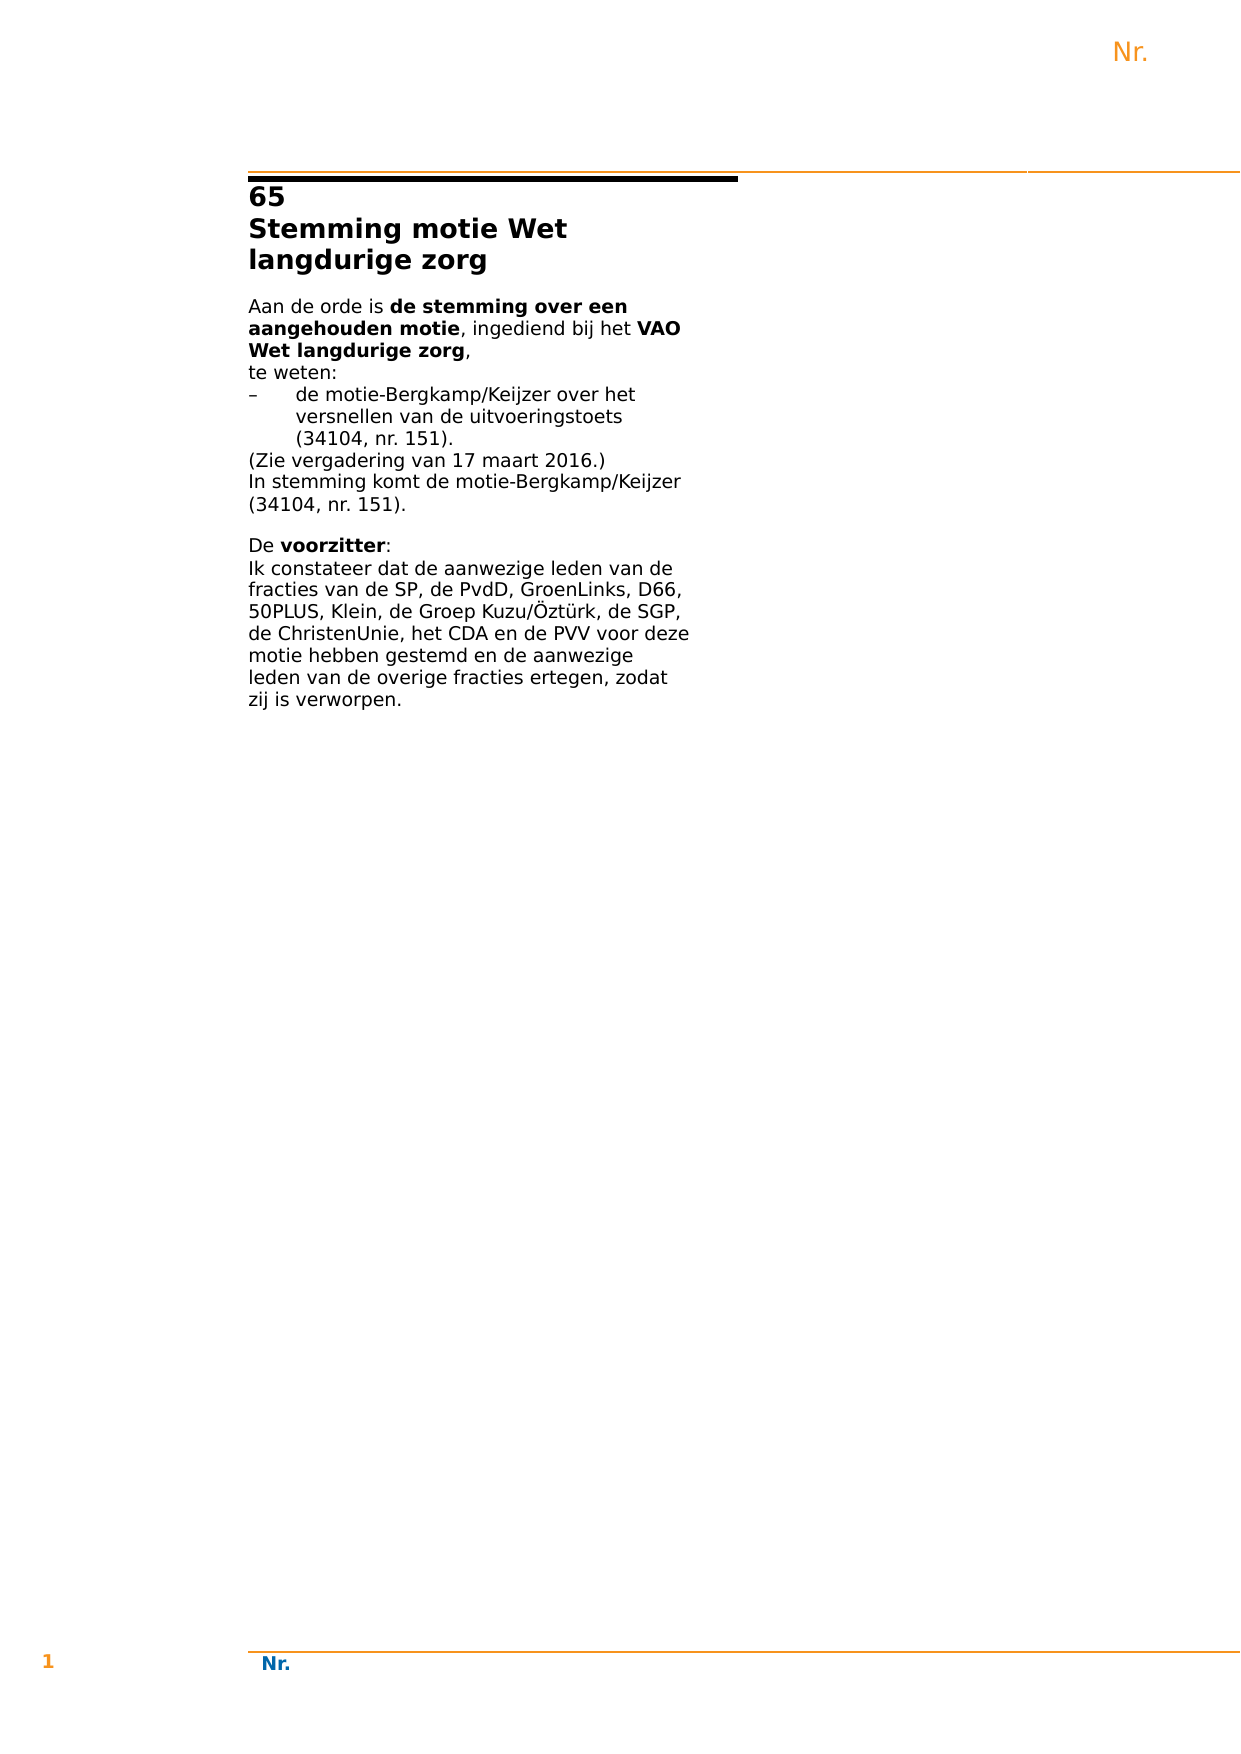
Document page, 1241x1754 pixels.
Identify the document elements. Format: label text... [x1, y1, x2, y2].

text In stemming komt de motie-Bergkamp/Keijzer (34104, nr. 151). [248, 471, 691, 515]
text De voorzitter: [248, 535, 691, 557]
text (Zie vergadering van 17 maart 2016.) [248, 449, 691, 471]
title 65 Stemming motie Wet langdurige zorg [248, 182, 691, 276]
text te weten: [248, 362, 691, 383]
text Aan de orde is de stemming over een aangehouden motie, ingediend bij het VAO Wet langdurige zorg, [248, 296, 691, 362]
text Ik constateer dat de aanwezige leden van de fracties van de SP, de PvdD, GroenLinks, D66, 50PLUS, Klein, de Groep Kuzu/Öztürk, de SGP, de ChristenUnie, het CDA en de PVV voor deze motie hebben gestemd en de aanwezige leden van de overige fracties ertegen, zodat zij is verworpen. [248, 557, 691, 711]
list de motie-Bergkamp/Keijzer over het versnellen van de uitvoeringstoets (34104, nr. 151). [248, 383, 691, 449]
